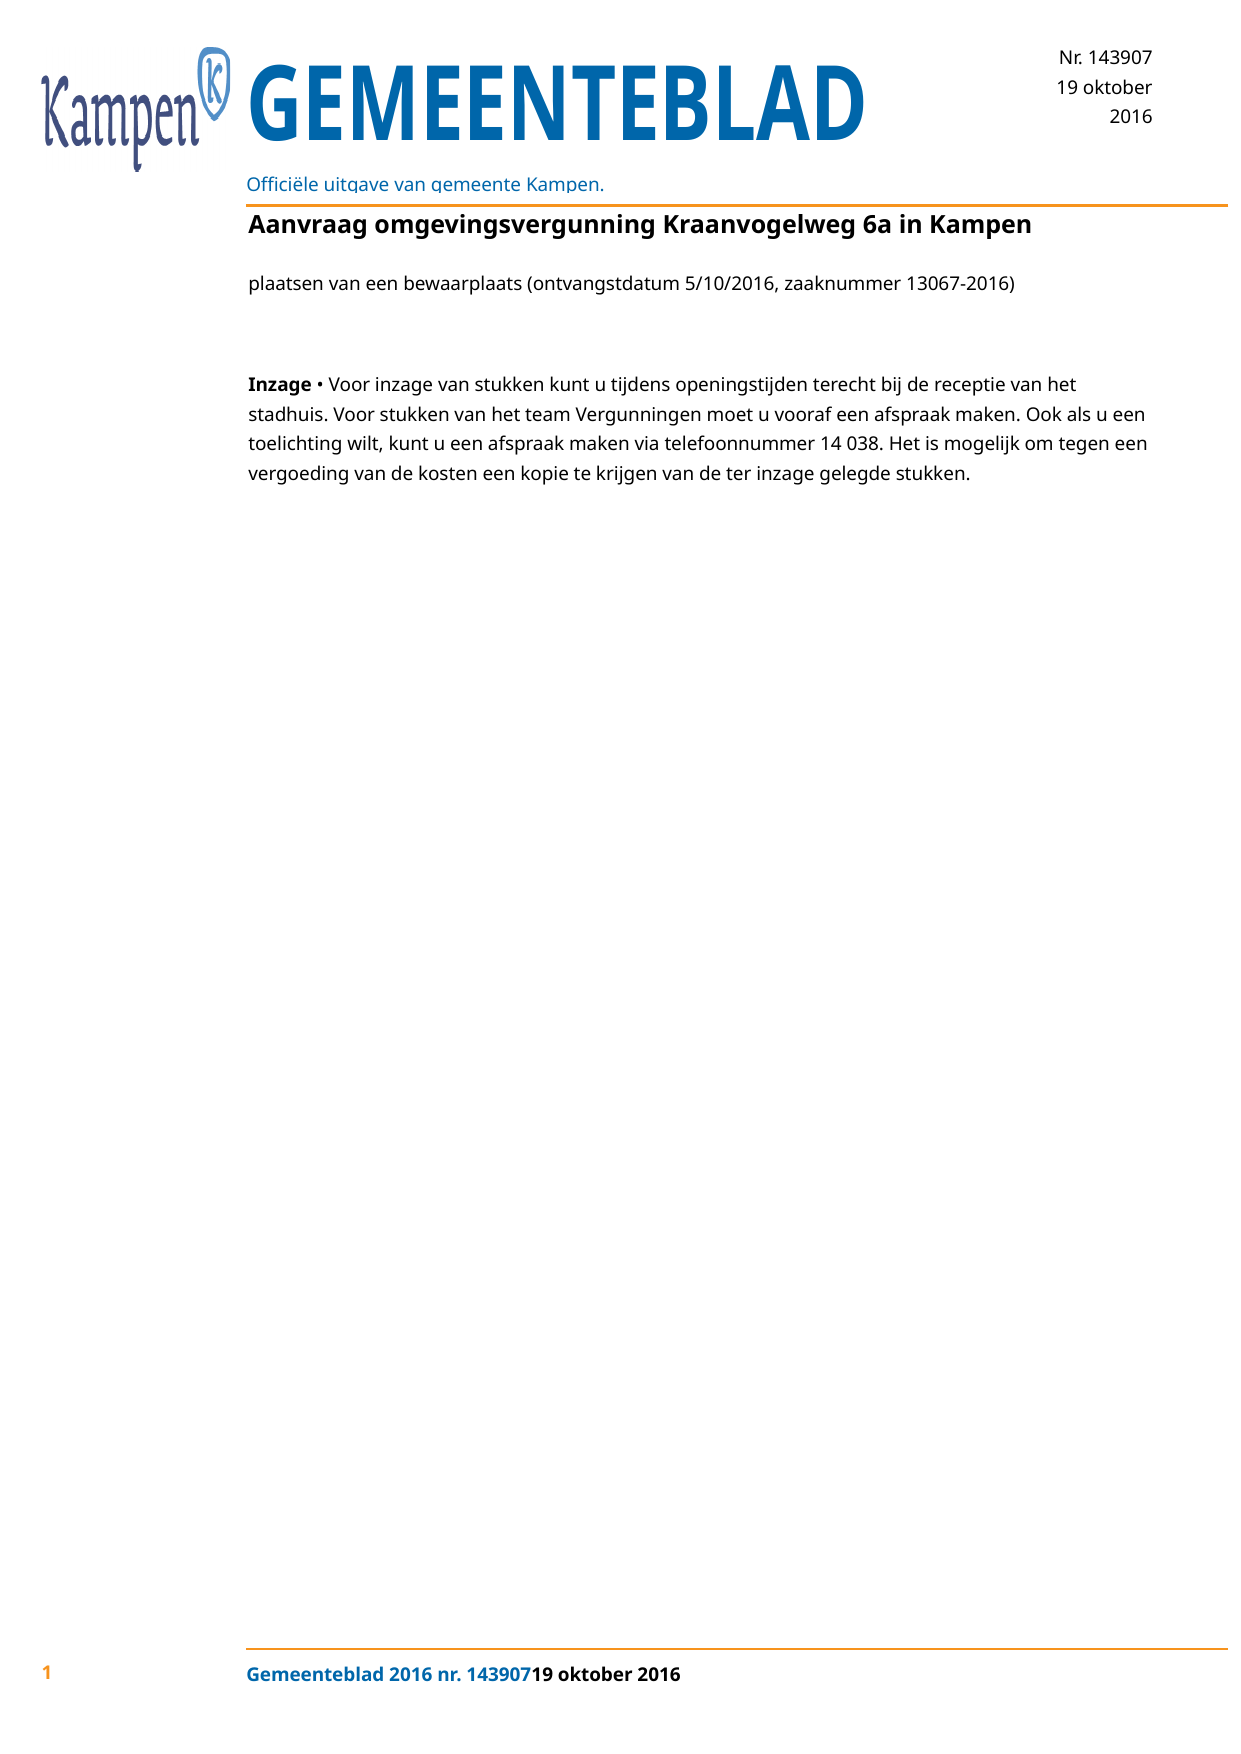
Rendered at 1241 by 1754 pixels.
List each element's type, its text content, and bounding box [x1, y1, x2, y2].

text Inzage • Voor inzage van stukken kunt u tijdens openingstijden terecht bij de receptie van het stadhuis. Voor stukken van het team Vergunningen moet u vooraf een afspraak maken. Ook als u een toelichting wilt, kunt u een afspraak maken via telefoonnummer 14 038. Het is mogelijk om tegen een vergoeding van de kosten een kopie te krijgen van de ter inzage gelegde stukken. [248, 371, 1152, 486]
text plaatsen van een bewaarplaats (ontvangstdatum 5/10/2016, zaaknummer 13067-2016) [248, 270, 1152, 296]
picture [41, 47, 231, 172]
text Aanvraag omgevingsvergunning Kraanvogelweg 6a in Kampen [248, 207, 1152, 241]
